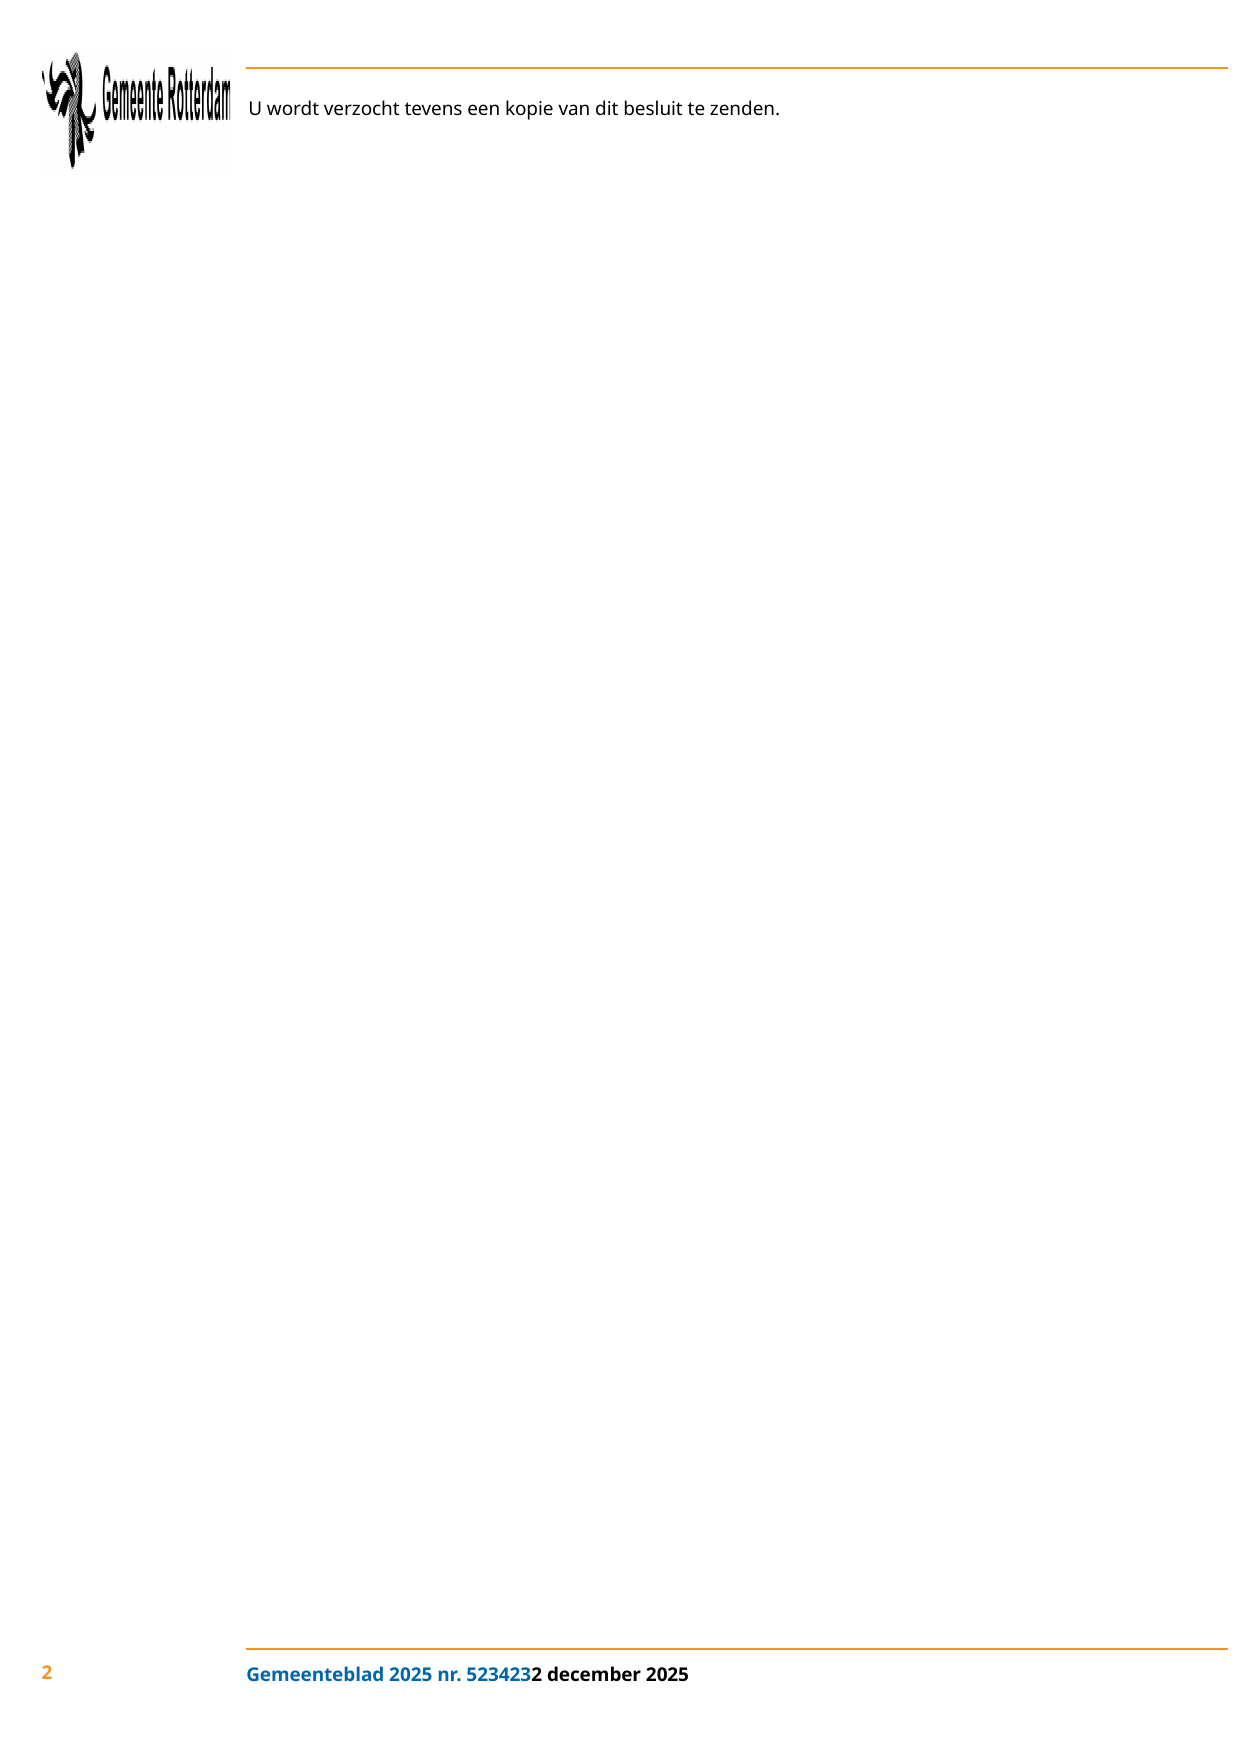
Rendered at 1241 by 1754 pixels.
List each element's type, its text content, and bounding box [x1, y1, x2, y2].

picture [41, 47, 231, 172]
text U wordt verzocht tevens een kopie van dit besluit te zenden. [248, 95, 1152, 121]
